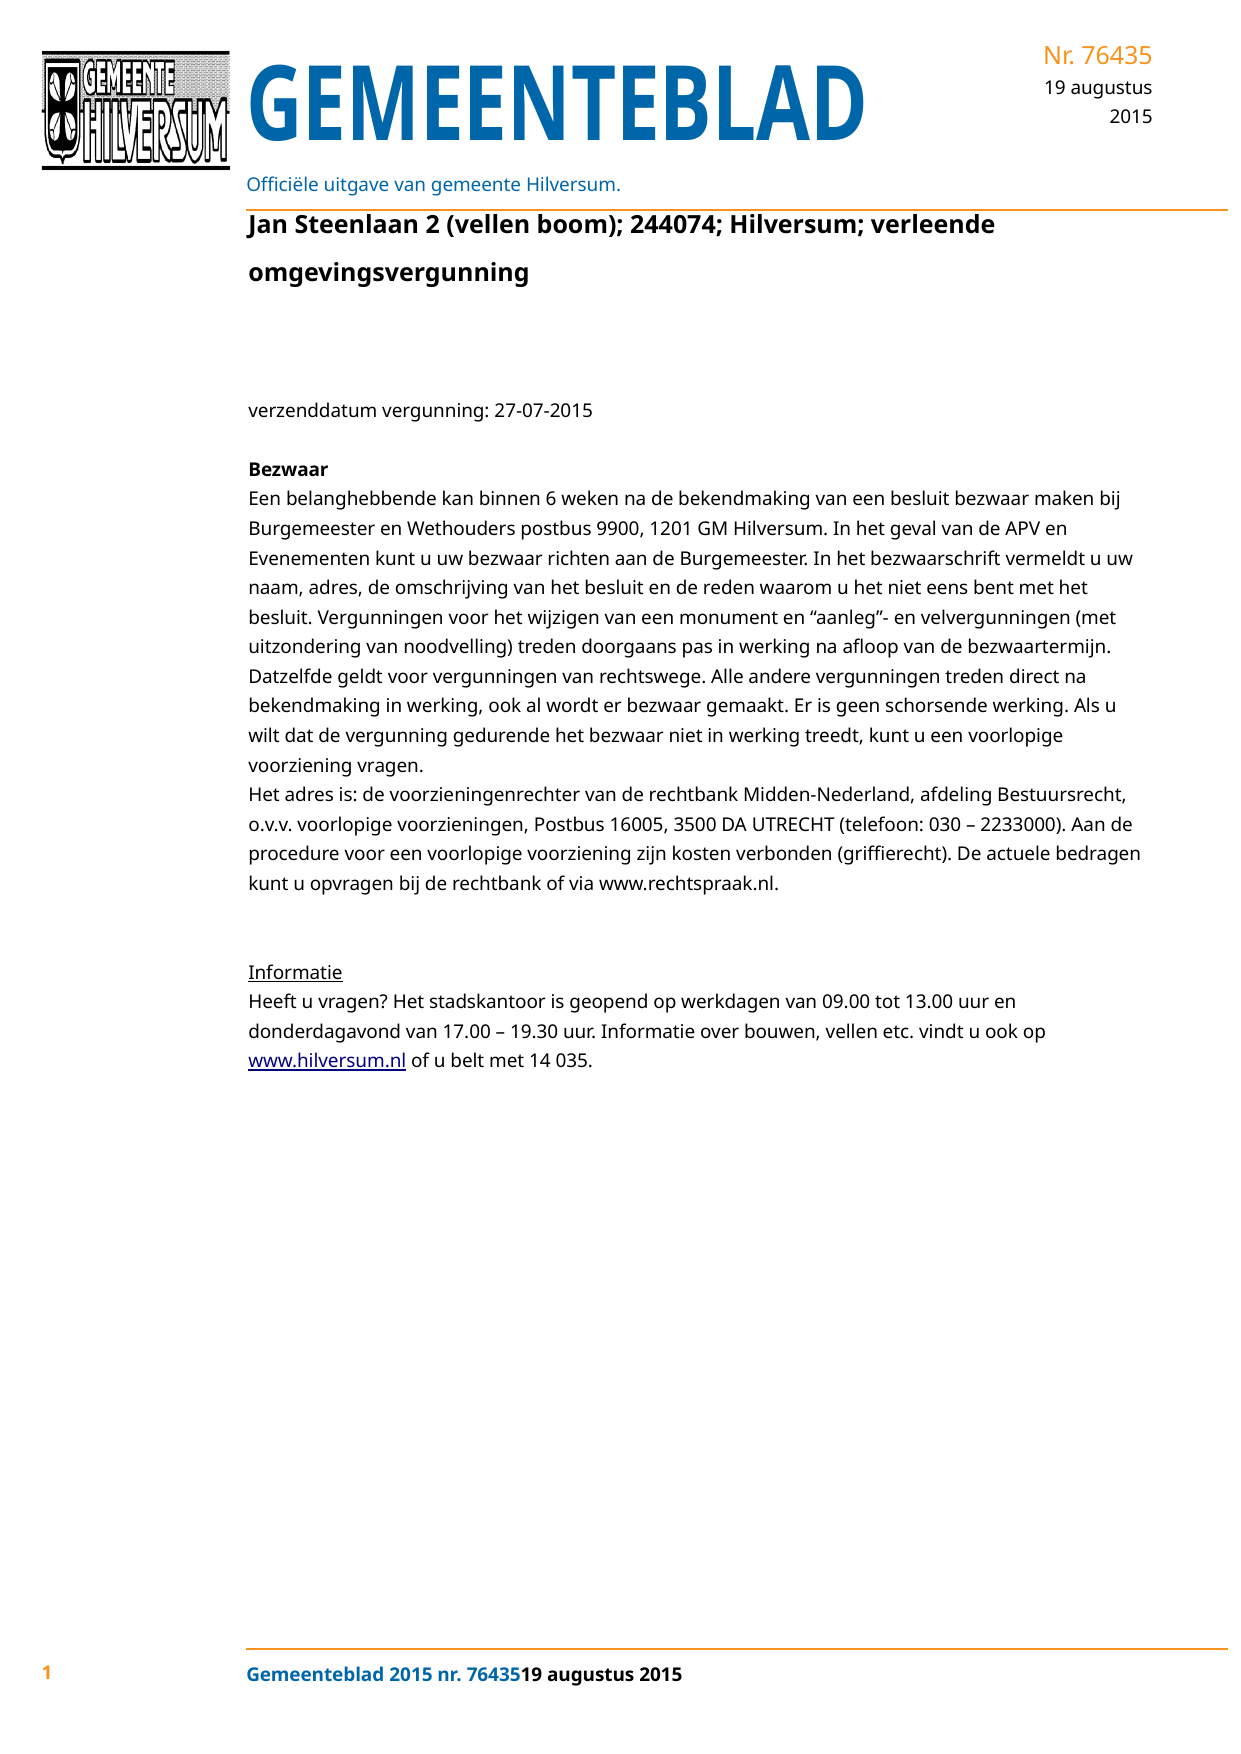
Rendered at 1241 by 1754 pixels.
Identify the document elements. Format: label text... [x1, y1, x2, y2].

text Een belanghebbende kan binnen 6 weken na de bekendmaking van een besluit bezwaar maken bij Burgemeester en Wethouders postbus 9900, 1201 GM Hilversum. In het geval van de APV en Evenementen kunt u uw bezwaar richten aan de Burgemeester. In het bezwaarschrift vermeldt u uw naam, adres, de omschrijving van het besluit en de reden waarom u het niet eens bent met het besluit. Vergunningen voor het wijzigen van een monument en “aanleg”- en velvergunningen (met uitzondering van noodvelling) treden doorgaans pas in werking na afloop van de bezwaartermijn. Datzelfde geldt voor vergunningen van rechtswege. Alle andere vergunningen treden direct na bekendmaking in werking, ook al wordt er bezwaar gemaakt. Er is geen schorsende werking. Als u wilt dat de vergunning gedurende het bezwaar niet in werking treedt, kunt u een voorlopige voorziening vragen. [248, 486, 1152, 777]
text Jan Steenlaan 2 (vellen boom); 244074; Hilversum; verleende omgevingsvergunning [248, 211, 1152, 288]
text Informatie [248, 959, 1152, 984]
text Het adres is: de voorzieningenrechter van de rechtbank Midden-Nederland, afdeling Bestuursrecht, o.v.v. voorlopige voorzieningen, Postbus 16005, 3500 DA UTRECHT (telefoon: 030 – 2233000). Aan de procedure voor een voorlopige voorziening zijn kosten verbonden (griffierecht). De actuele bedragen kunt u opvragen bij de rechtbank of via www.rechtspraak.nl. [248, 781, 1152, 896]
text Bezwaar [248, 456, 1152, 482]
text verzenddatum vergunning: 27-07-2015 [248, 397, 1152, 422]
text Heeft u vragen? Het stadskantoor is geopend op werkdagen van 09.00 tot 13.00 uur en donderdagavond van 17.00 – 19.30 uur. Informatie over bouwen, vellen etc. vindt u ook op www.hilversum.nl of u belt met 14 035. [248, 988, 1152, 1073]
picture [41, 47, 231, 172]
